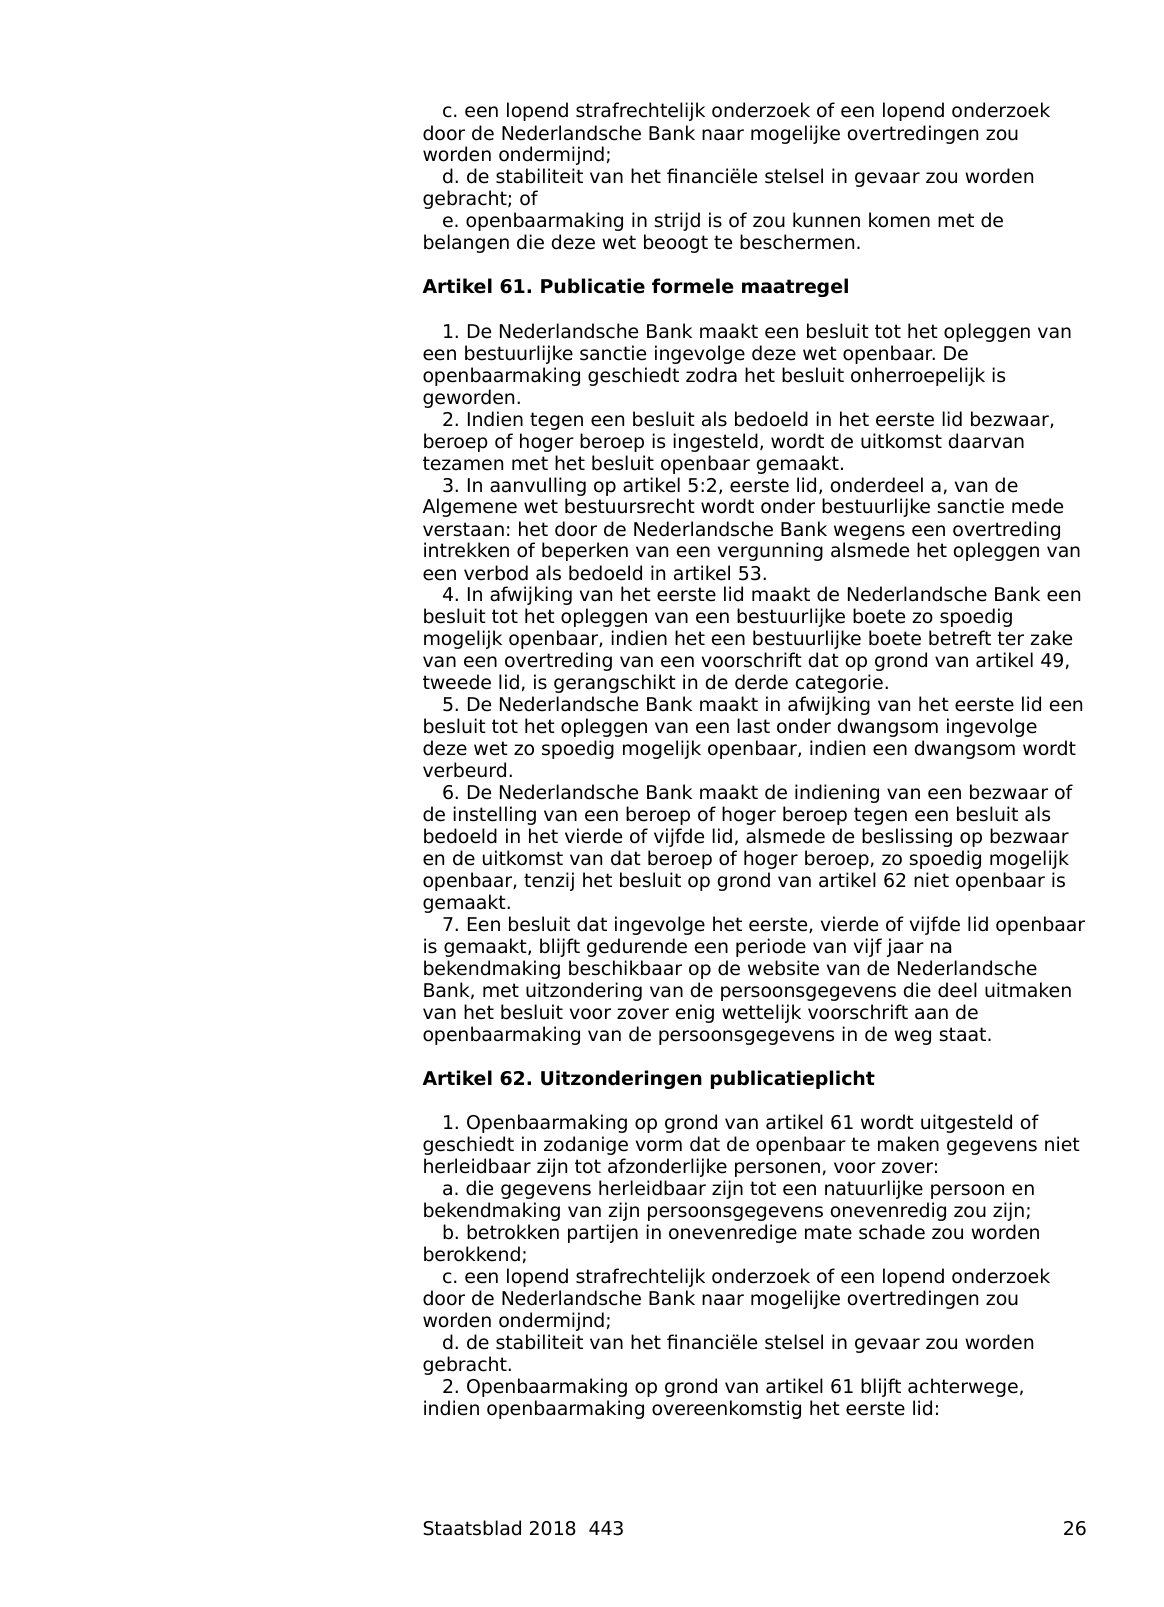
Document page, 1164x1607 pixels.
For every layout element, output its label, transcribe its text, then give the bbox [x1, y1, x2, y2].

text a. die gegevens herleidbaar zijn tot een natuurlijke persoon en bekendmaking van zijn persoonsgegevens onevenredig zou zijn; [422, 1178, 1087, 1222]
text c. een lopend strafrechtelijk onderzoek of een lopend onderzoek door de Nederlandsche Bank naar mogelijke overtredingen zou worden ondermijnd; [422, 100, 1087, 166]
text 1. Openbaarmaking op grond van artikel 61 wordt uitgesteld of geschiedt in zodanige vorm dat de openbaar te maken gegevens niet herleidbaar zijn tot afzonderlijke personen, voor zover: [422, 1112, 1087, 1178]
text c. een lopend strafrechtelijk onderzoek of een lopend onderzoek door de Nederlandsche Bank naar mogelijke overtredingen zou worden ondermijnd; [422, 1266, 1087, 1332]
text 3. In aanvulling op artikel 5:2, eerste lid, onderdeel a, van de Algemene wet bestuursrecht wordt onder bestuurlijke sanctie mede verstaan: het door de Nederlandsche Bank wegens een overtreding intrekken of beperken van een vergunning alsmede het opleggen van een verbod als bedoeld in artikel 53. [422, 474, 1087, 584]
text 6. De Nederlandsche Bank maakt de indiening van een bezwaar of de instelling van een beroep of hoger beroep tegen een besluit als bedoeld in het vierde of vijfde lid, alsmede de beslissing op bezwaar en de uitkomst van dat beroep of hoger beroep, zo spoedig mogelijk openbaar, tenzij het besluit op grond van artikel 62 niet openbaar is gemaakt. [422, 782, 1087, 914]
text 2. Indien tegen een besluit als bedoeld in het eerste lid bezwaar, beroep of hoger beroep is ingesteld, wordt de uitkomst daarvan tezamen met het besluit openbaar gemaakt. [422, 408, 1087, 474]
text 5. De Nederlandsche Bank maakt in afwijking van het eerste lid een besluit tot het opleggen van een last onder dwangsom ingevolge deze wet zo spoedig mogelijk openbaar, indien een dwangsom wordt verbeurd. [422, 694, 1087, 782]
text e. openbaarmaking in strijd is of zou kunnen komen met de belangen die deze wet beoogt te beschermen. [422, 210, 1087, 254]
subtitle Artikel 61. Publicatie formele maatregel [422, 276, 1087, 298]
text b. betrokken partijen in onevenredige mate schade zou worden berokkend; [422, 1222, 1087, 1266]
text 7. Een besluit dat ingevolge het eerste, vierde of vijfde lid openbaar is gemaakt, blijft gedurende een periode van vijf jaar na bekendmaking beschikbaar op de website van de Nederlandsche Bank, met uitzondering van de persoonsgegevens die deel uitmaken van het besluit voor zover enig wettelijk voorschrift aan de openbaarmaking van de persoonsgegevens in de weg staat. [422, 914, 1087, 1046]
text 1. De Nederlandsche Bank maakt een besluit tot het opleggen van een bestuurlijke sanctie ingevolge deze wet openbaar. De openbaarmaking geschiedt zodra het besluit onherroepelijk is geworden. [422, 321, 1087, 408]
subtitle Artikel 62. Uitzonderingen publicatieplicht [422, 1068, 1087, 1090]
text 4. In afwijking van het eerste lid maakt de Nederlandsche Bank een besluit tot het opleggen van een bestuurlijke boete zo spoedig mogelijk openbaar, indien het een bestuurlijke boete betreft ter zake van een overtreding van een voorschrift dat op grond van artikel 49, tweede lid, is gerangschikt in de derde categorie. [422, 584, 1087, 694]
text d. de stabiliteit van het financiële stelsel in gevaar zou worden gebracht. [422, 1332, 1087, 1376]
text d. de stabiliteit van het financiële stelsel in gevaar zou worden gebracht; of [422, 166, 1087, 210]
text 2. Openbaarmaking op grond van artikel 61 blijft achterwege, indien openbaarmaking overeenkomstig het eerste lid: [422, 1376, 1087, 1420]
